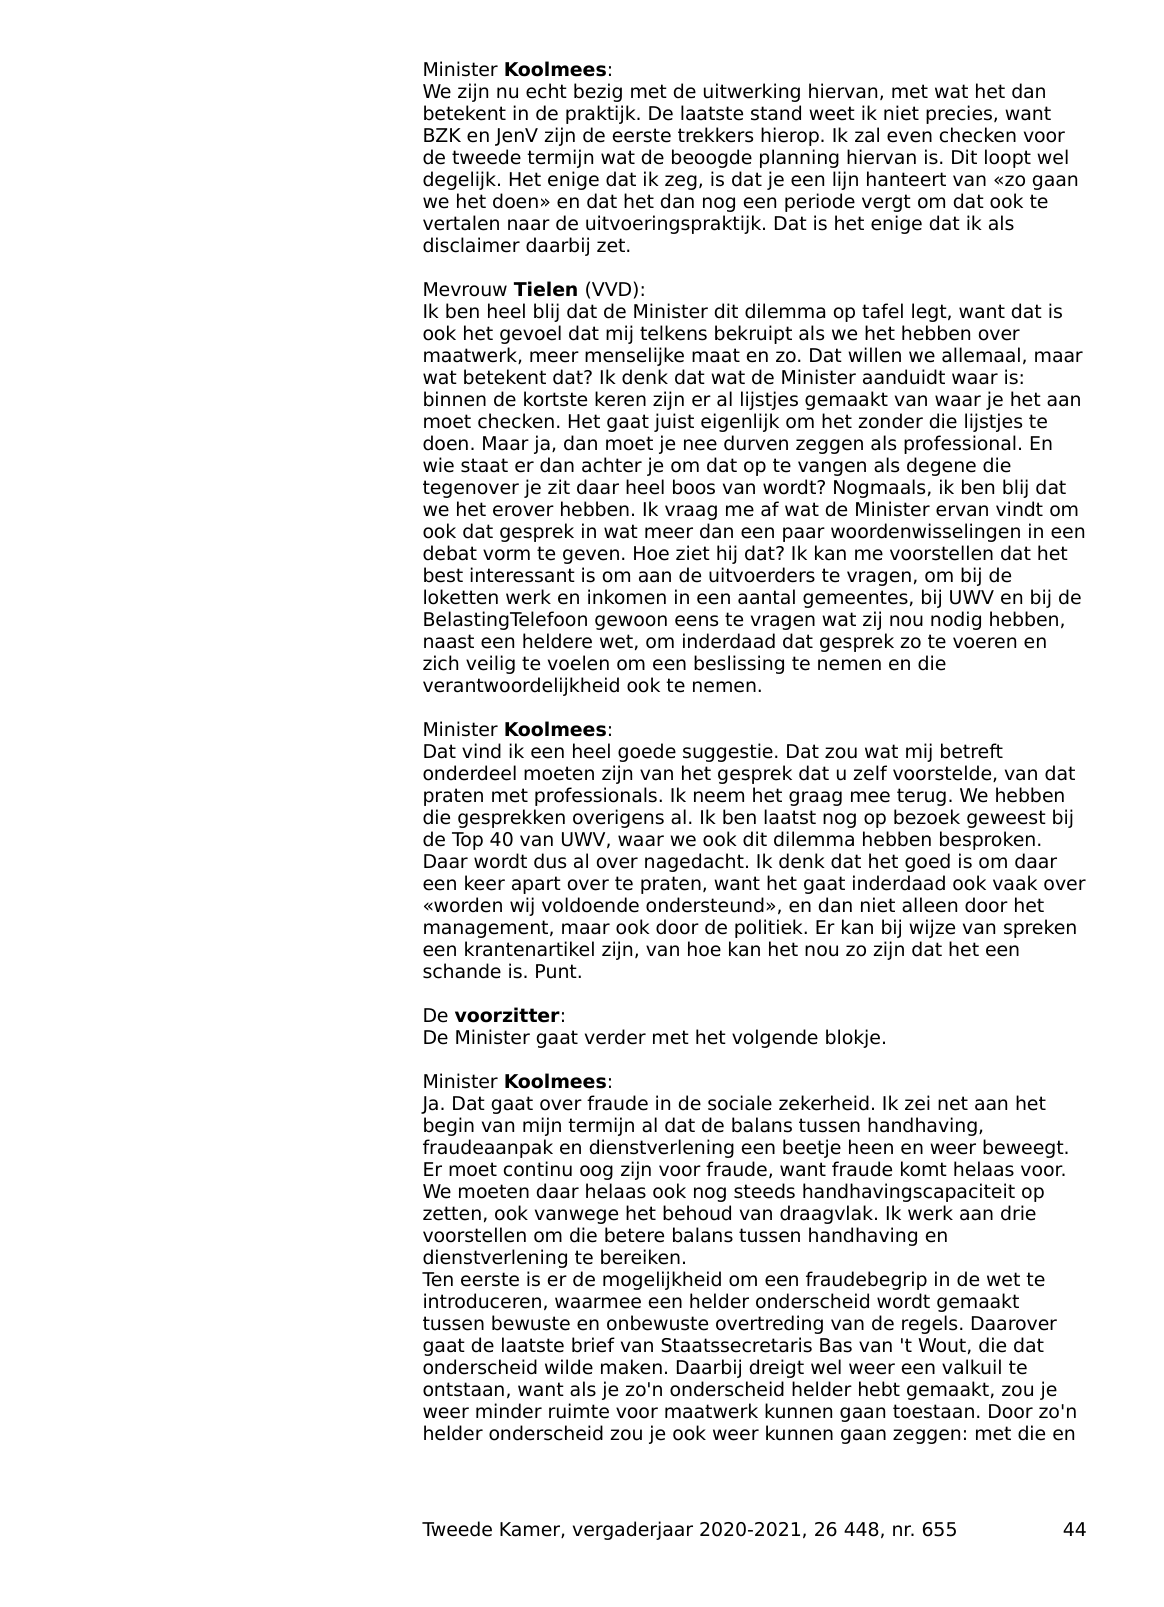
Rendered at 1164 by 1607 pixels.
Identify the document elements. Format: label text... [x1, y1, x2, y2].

text Mevrouw Tielen (VVD): [422, 279, 1087, 301]
text Minister Koolmees: [422, 719, 1087, 741]
text Ik ben heel blij dat de Minister dit dilemma op tafel legt, want dat is ook het gevoel dat mij telkens bekruipt als we het hebben over maatwerk, meer menselijke maat en zo. Dat willen we allemaal, maar wat betekent dat? Ik denk dat wat de Minister aanduidt waar is: binnen de kortste keren zijn er al lijstjes gemaakt van waar je het aan moet checken. Het gaat juist eigenlijk om het zonder die lijstjes te doen. Maar ja, dan moet je nee durven zeggen als professional. En wie staat er dan achter je om dat op te vangen als degene die tegenover je zit daar heel boos van wordt? Nogmaals, ik ben blij dat we het erover hebben. Ik vraag me af wat de Minister ervan vindt om ook dat gesprek in wat meer dan een paar woordenwisselingen in een debat vorm te geven. Hoe ziet hij dat? Ik kan me voorstellen dat het best interessant is om aan de uitvoerders te vragen, om bij de loketten werk en inkomen in een aantal gemeentes, bij UWV en bij de BelastingTelefoon gewoon eens te vragen wat zij nou nodig hebben, naast een heldere wet, om inderdaad dat gesprek zo te voeren en zich veilig te voelen om een beslissing te nemen en die verantwoordelijkheid ook te nemen. [422, 301, 1087, 697]
text De Minister gaat verder met het volgende blokje. [422, 1027, 1087, 1049]
text Dat vind ik een heel goede suggestie. Dat zou wat mij betreft onderdeel moeten zijn van het gesprek dat u zelf voorstelde, van dat praten met professionals. Ik neem het graag mee terug. We hebben die gesprekken overigens al. Ik ben laatst nog op bezoek geweest bij de Top 40 van UWV, waar we ook dit dilemma hebben besproken. Daar wordt dus al over nagedacht. Ik denk dat het goed is om daar een keer apart over te praten, want het gaat inderdaad ook vaak over «worden wij voldoende ondersteund», en dan niet alleen door het management, maar ook door de politiek. Er kan bij wijze van spreken een krantenartikel zijn, van hoe kan het nou zo zijn dat het een schande is. Punt. [422, 741, 1087, 983]
text Minister Koolmees: [422, 59, 1087, 81]
text Ten eerste is er de mogelijkheid om een fraudebegrip in de wet te introduceren, waarmee een helder onderscheid wordt gemaakt tussen bewuste en onbewuste overtreding van de regels. Daarover gaat de laatste brief van Staatssecretaris Bas van 't Wout, die dat onderscheid wilde maken. Daarbij dreigt wel weer een valkuil te ontstaan, want als je zo'n onderscheid helder hebt gemaakt, zou je weer minder ruimte voor maatwerk kunnen gaan toestaan. Door zo'n helder onderscheid zou je ook weer kunnen gaan zeggen: met die en [422, 1269, 1087, 1444]
text Minister Koolmees: [422, 1071, 1087, 1093]
text Ja. Dat gaat over fraude in de sociale zekerheid. Ik zei net aan het begin van mijn termijn al dat de balans tussen handhaving, fraudeaanpak en dienstverlening een beetje heen en weer beweegt. Er moet continu oog zijn voor fraude, want fraude komt helaas voor. We moeten daar helaas ook nog steeds handhavingscapaciteit op zetten, ook vanwege het behoud van draagvlak. Ik werk aan drie voorstellen om die betere balans tussen handhaving en dienstverlening te bereiken. [422, 1093, 1087, 1269]
text De voorzitter: [422, 1005, 1087, 1027]
text We zijn nu echt bezig met de uitwerking hiervan, met wat het dan betekent in de praktijk. De laatste stand weet ik niet precies, want BZK en JenV zijn de eerste trekkers hierop. Ik zal even checken voor de tweede termijn wat de beoogde planning hiervan is. Dit loopt wel degelijk. Het enige dat ik zeg, is dat je een lijn hanteert van «zo gaan we het doen» en dat het dan nog een periode vergt om dat ook te vertalen naar de uitvoeringspraktijk. Dat is het enige dat ik als disclaimer daarbij zet. [422, 81, 1087, 257]
